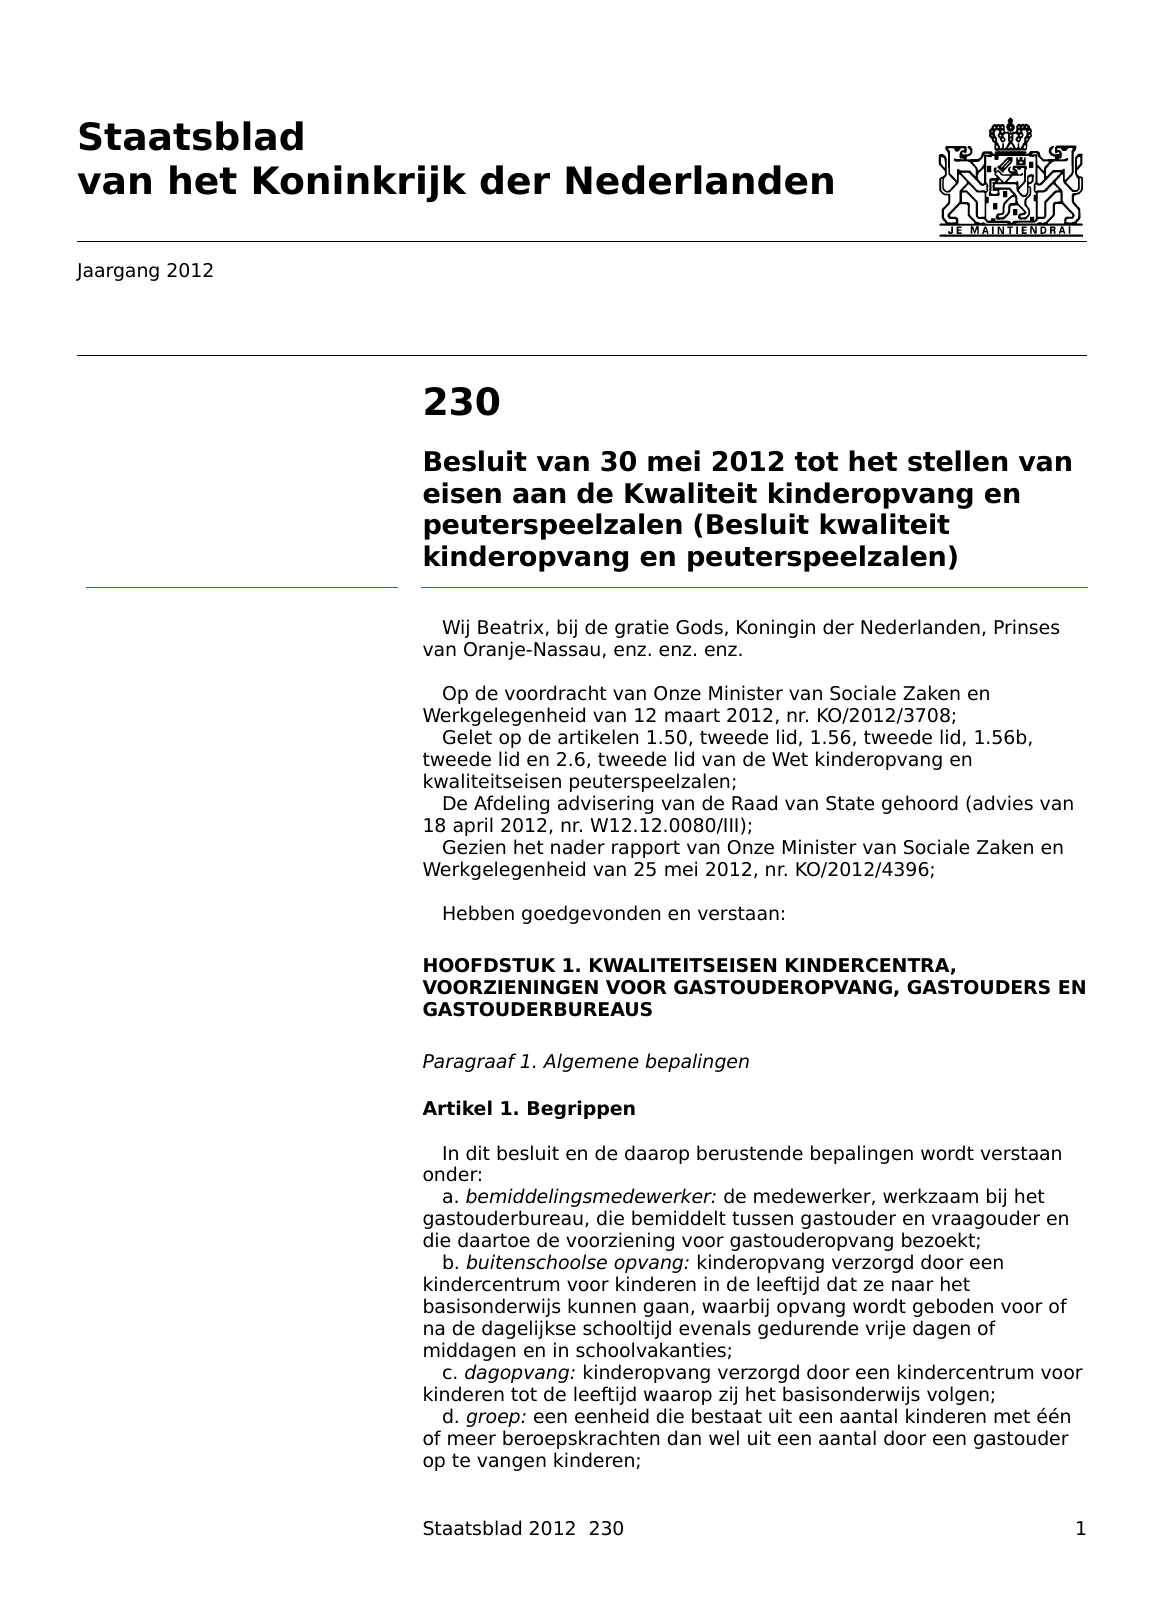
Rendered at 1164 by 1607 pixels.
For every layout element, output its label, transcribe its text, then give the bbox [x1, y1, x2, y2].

text Op de voordracht van Onze Minister van Sociale Zaken en Werkgelegenheid van 12 maart 2012, nr. KO/2012/3708; [422, 683, 1087, 727]
subtitle HOOFDSTUK 1. KWALITEITSEISEN KINDERCENTRA, VOORZIENINGEN VOOR GASTOUDEROPVANG, GASTOUDERS EN GASTOUDERBUREAUS [422, 955, 1087, 1021]
table_header Staatsblad van het Koninkrijk der Nederlanden [77, 100, 886, 241]
text In dit besluit en de daarop berustende bepalingen wordt verstaan onder: [422, 1142, 1087, 1186]
text Besluit van 30 mei 2012 tot het stellen van eisen aan de Kwaliteit kinderopvang en peuterspeelzalen (Besluit kwaliteit kinderopvang en peuterspeelzalen) [422, 447, 1087, 573]
subtitle Paragraaf 1. Algemene bepalingen [422, 1051, 1087, 1073]
subtitle 230 [422, 381, 1087, 424]
text d. groep: een eenheid die bestaat uit een aantal kinderen met één of meer beroepskrachten dan wel uit een aantal door een gastouder op te vangen kinderen; [422, 1406, 1087, 1472]
picture [936, 115, 1087, 240]
text Gezien het nader rapport van Onze Minister van Sociale Zaken en Werkgelegenheid van 25 mei 2012, nr. KO/2012/4396; [422, 837, 1087, 881]
table_cell Jaargang 2012 [77, 242, 1087, 355]
text Wij Beatrix, bij de gratie Gods, Koningin der Nederlanden, Prinses van Oranje-Nassau, enz. enz. enz. [422, 617, 1087, 661]
subtitle Artikel 1. Begrippen [422, 1098, 1087, 1120]
text De Afdeling advisering van de Raad van State gehoord (advies van 18 april 2012, nr. W12.12.0080/III); [422, 793, 1087, 837]
text a. bemiddelingsmedewerker: de medewerker, werkzaam bij het gastouderbureau, die bemiddelt tussen gastouder en vraagouder en die daartoe de voorziening voor gastouderopvang bezoekt; [422, 1186, 1087, 1252]
text c. dagopvang: kinderopvang verzorgd door een kindercentrum voor kinderen tot de leeftijd waarop zij het basisonderwijs volgen; [422, 1362, 1087, 1406]
text b. buitenschoolse opvang: kinderopvang verzorgd door een kindercentrum voor kinderen in de leeftijd dat ze naar het basisonderwijs kunnen gaan, waarbij opvang wordt geboden voor of na de dagelijkse schooltijd evenals gedurende vrije dagen of middagen en in schoolvakanties; [422, 1252, 1087, 1362]
text Hebben goedgevonden en verstaan: [422, 903, 1087, 925]
table_header [886, 100, 1087, 241]
text Gelet op de artikelen 1.50, tweede lid, 1.56, tweede lid, 1.56b, tweede lid en 2.6, tweede lid van de Wet kinderopvang en kwaliteitseisen peuterspeelzalen; [422, 727, 1087, 793]
